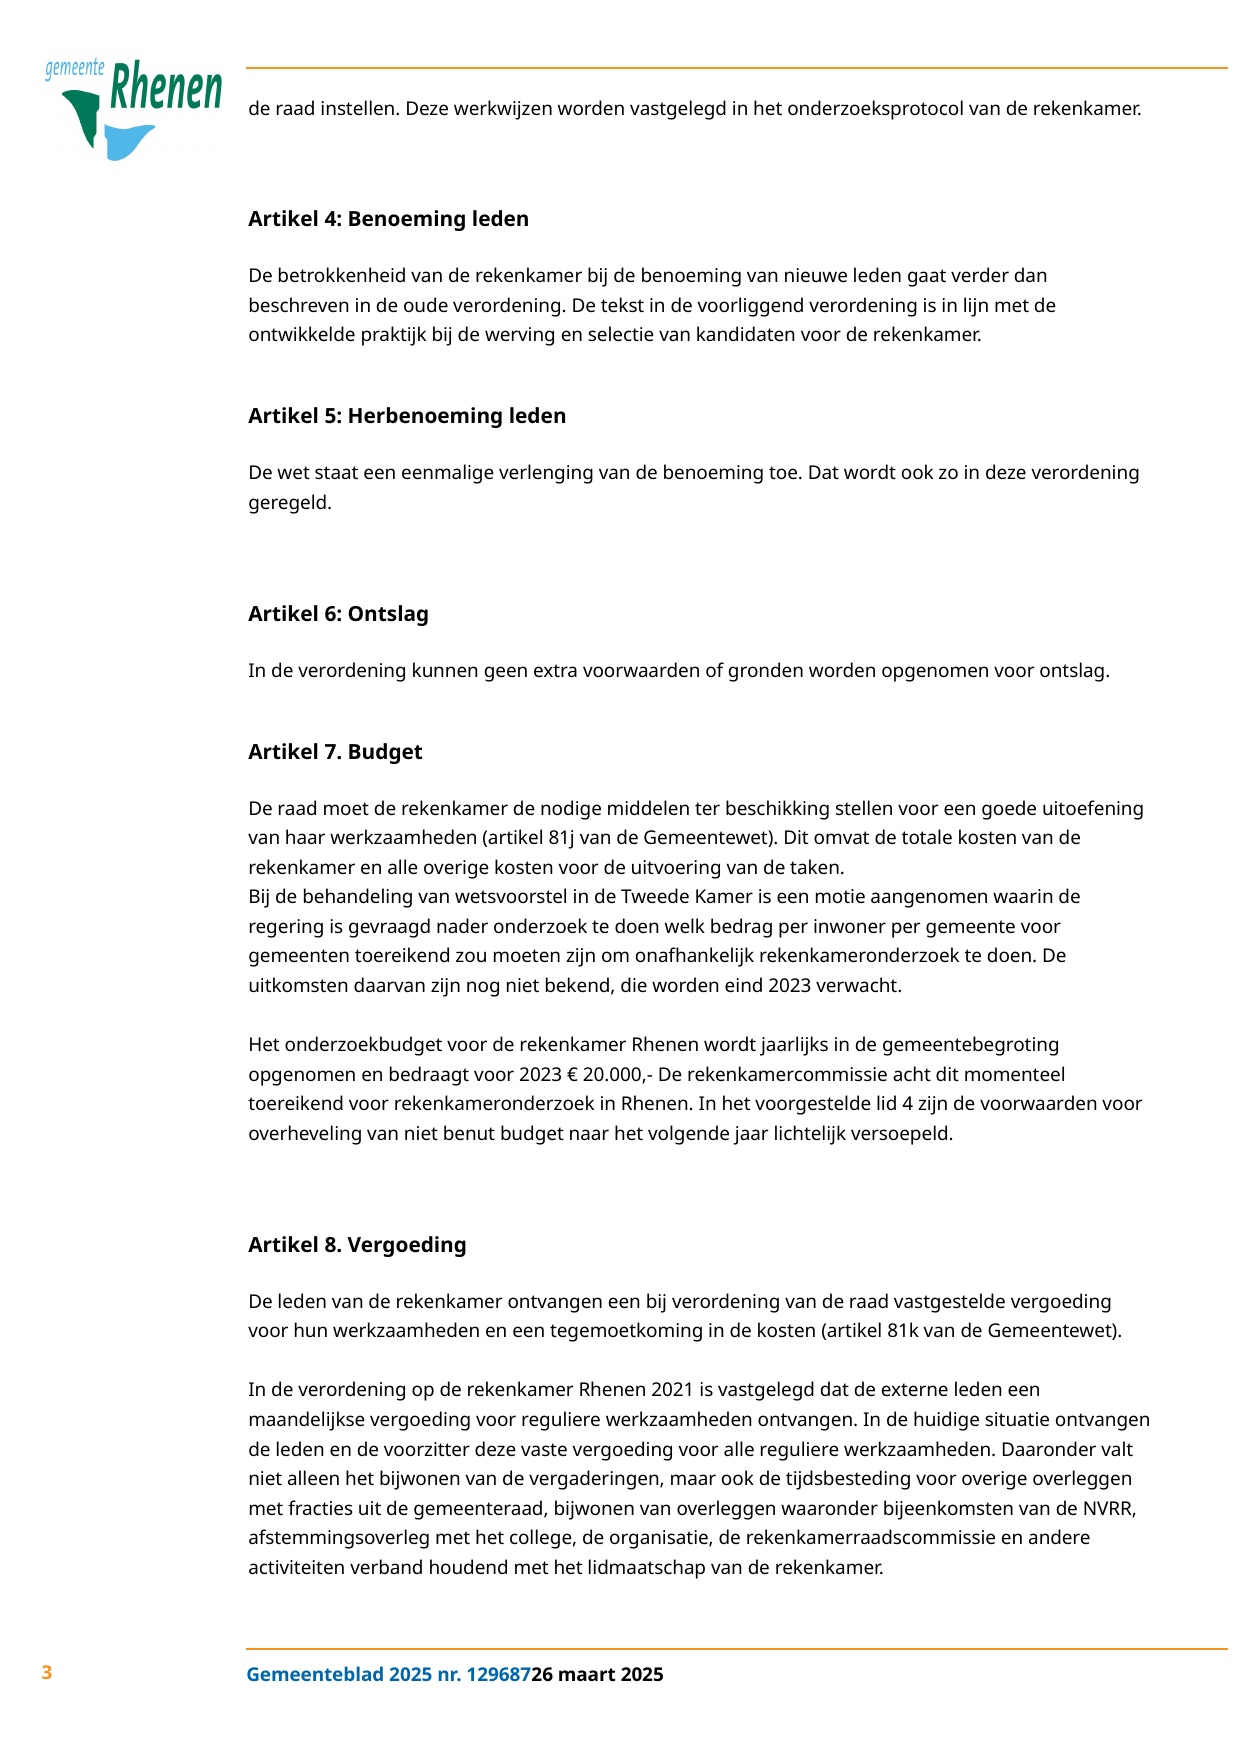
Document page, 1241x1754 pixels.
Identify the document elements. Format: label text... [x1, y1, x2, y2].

text In de verordening op de rekenkamer Rhenen 2021 is vastgelegd dat de externe leden een maandelijkse vergoeding voor reguliere werkzaamheden ontvangen. In de huidige situatie ontvangen de leden en de voorzitter deze vaste vergoeding voor alle reguliere werkzaamheden. Daaronder valt niet alleen het bijwonen van de vergaderingen, maar ook de tijdsbesteding voor overige overleggen met fracties uit de gemeenteraad, bijwonen van overleggen waaronder bijeenkomsten van de NVRR, afstemmingsoverleg met het college, de organisatie, de rekenkamerraadscommissie en andere activiteiten verband houdend met het lidmaatschap van de rekenkamer. [248, 1377, 1152, 1580]
text Artikel 8. Vergoeding [248, 1230, 1152, 1258]
text De leden van de rekenkamer ontvangen een bij verordening van de raad vastgestelde vergoeding voor hun werkzaamheden en een tegemoetkoming in de kosten (artikel 81k van de Gemeentewet). [248, 1288, 1152, 1343]
picture [41, 47, 231, 172]
text Artikel 6: Ontslag [248, 599, 1152, 627]
text In de verordening kunnen geen extra voorwaarden of gronden worden opgenomen voor ontslag. [248, 657, 1152, 682]
text de raad instellen. Deze werkwijzen worden vastgelegd in het onderzoeksprotocol van de rekenkamer. [248, 95, 1152, 121]
text De betrokkenheid van de rekenkamer bij de benoeming van nieuwe leden gaat verder dan beschreven in de oude verordening. De tekst in de voorliggend verordening is in lijn met de ontwikkelde praktijk bij de werving en selectie van kandidaten voor de rekenkamer. [248, 262, 1152, 347]
text Artikel 5: Herbenoeming leden [248, 402, 1152, 430]
text Artikel 7. Budget [248, 737, 1152, 765]
text De raad moet de rekenkamer de nodige middelen ter beschikking stellen voor een goede uitoefening van haar werkzaamheden (artikel 81j van de Gemeentewet). Dit omvat de totale kosten van de rekenkamer en alle overige kosten voor de uitvoering van de taken. [248, 795, 1152, 880]
text De wet staat een eenmalige verlenging van de benoeming toe. Dat wordt ook zo in deze verordening geregeld. [248, 459, 1152, 515]
text Bij de behandeling van wetsvoorstel in de Tweede Kamer is een motie aangenomen waarin de regering is gevraagd nader onderzoek te doen welk bedrag per inwoner per gemeente voor gemeenten toereikend zou moeten zijn om onafhankelijk rekenkameronderzoek te doen. De uitkomsten daarvan zijn nog niet bekend, die worden eind 2023 verwacht. [248, 883, 1152, 998]
text Artikel 4: Benoeming leden [248, 204, 1152, 233]
text Het onderzoekbudget voor de rekenkamer Rhenen wordt jaarlijks in de gemeentebegroting opgenomen en bedraagt voor 2023 € 20.000,- De rekenkamercommissie acht dit momenteel toereikend voor rekenkameronderzoek in Rhenen. In het voorgestelde lid 4 zijn de voorwaarden voor overheveling van niet benut budget naar het volgende jaar lichtelijk versoepeld. [248, 1031, 1152, 1146]
